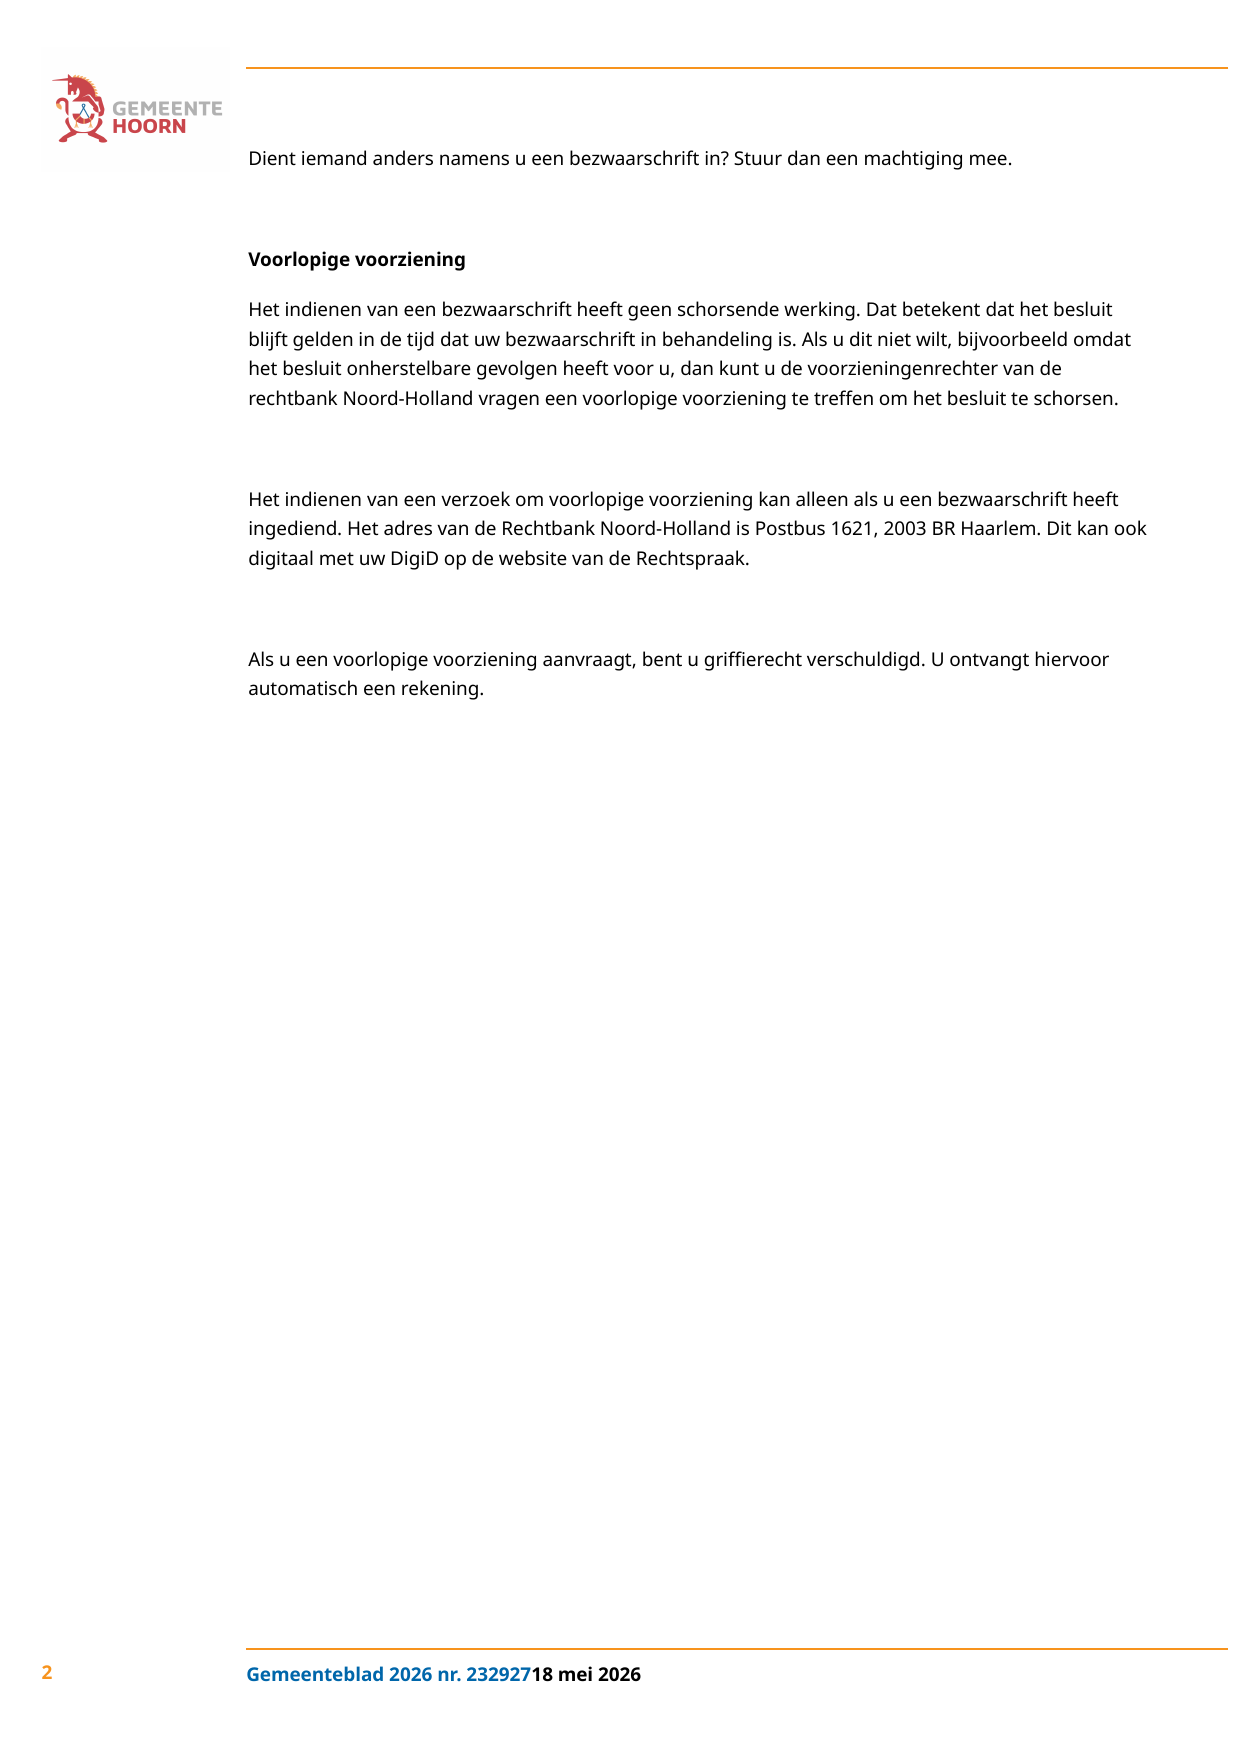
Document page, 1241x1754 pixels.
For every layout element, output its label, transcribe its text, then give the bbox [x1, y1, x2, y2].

text Dient iemand anders namens u een bezwaarschrift in? Stuur dan een machtiging mee. [248, 145, 1152, 171]
text Voorlopige voorziening [248, 246, 1152, 272]
text Het indienen van een bezwaarschrift heeft geen schorsende werking. Dat betekent dat het besluit blijft gelden in de tijd dat uw bezwaarschrift in behandeling is. Als u dit niet wilt, bijvoorbeeld omdat het besluit onherstelbare gevolgen heeft voor u, dan kunt u de voorzieningenrechter van de rechtbank Noord-Holland vragen een voorlopige voorziening te treffen om het besluit te schorsen. [248, 296, 1152, 411]
picture [41, 47, 231, 172]
text Het indienen van een verzoek om voorlopige voorziening kan alleen als u een bezwaarschrift heeft ingediend. Het adres van de Rechtbank Noord-Holland is Postbus 1621, 2003 BR Haarlem. Dit kan ook digitaal met uw DigiD op de website van de Rechtspraak. [248, 486, 1152, 571]
text Als u een voorlopige voorziening aanvraagt, bent u griffierecht verschuldigd. U ontvangt hiervoor automatisch een rekening. [248, 646, 1152, 701]
